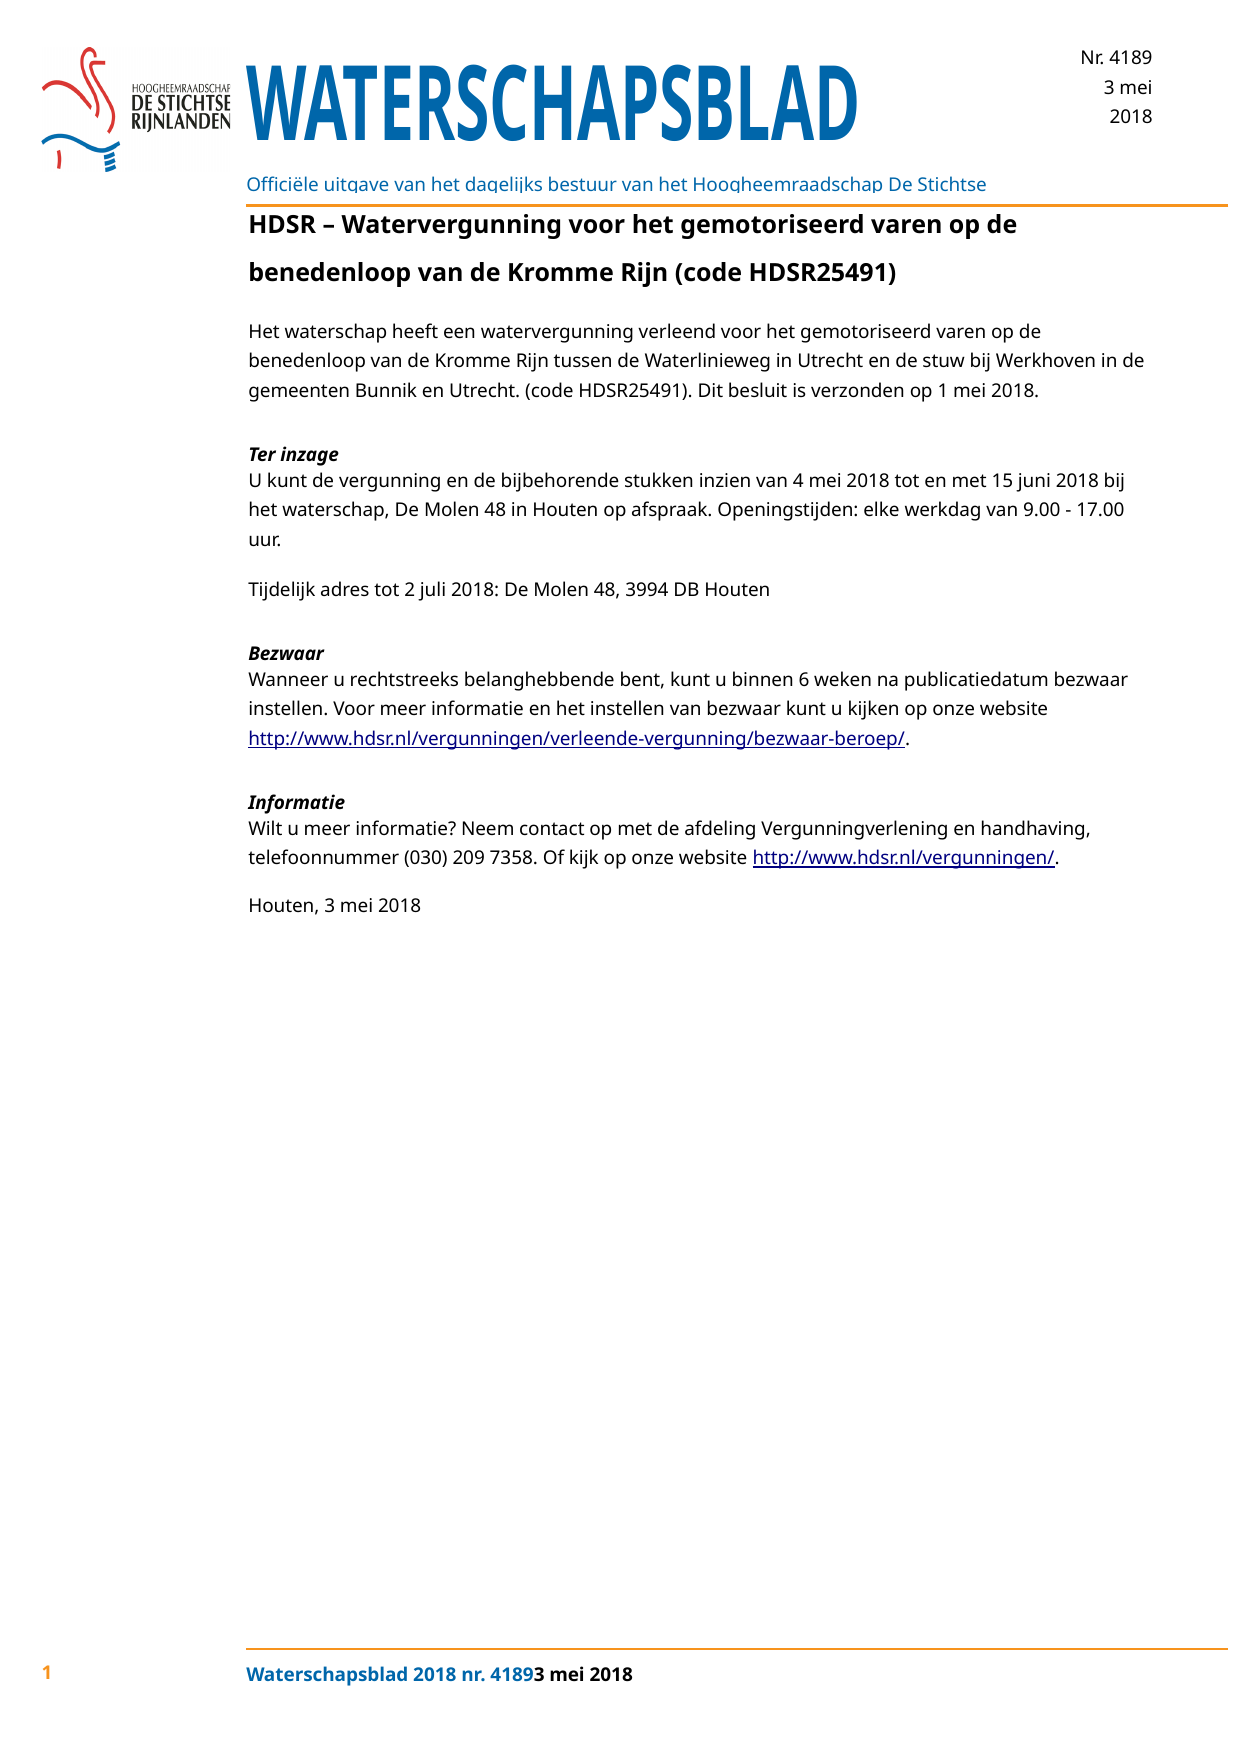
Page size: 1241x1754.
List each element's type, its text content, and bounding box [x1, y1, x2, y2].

text U kunt de vergunning en de bijbehorende stukken inzien van 4 mei 2018 tot en met 15 juni 2018 bij het waterschap, De Molen 48 in Houten op afspraak. Openingstijden: elke werkdag van 9.00 - 17.00 uur. [248, 467, 1152, 552]
text Informatie [248, 789, 1152, 815]
text Wanneer u rechtstreeks belanghebbende bent, kunt u binnen 6 weken na publicatiedatum bezwaar instellen. Voor meer informatie en het instellen van bezwaar kunt u kijken op onze website http://www.hdsr.nl/vergunningen/verleende-vergunning/bezwaar-beroep/. [248, 666, 1152, 751]
picture [41, 47, 231, 172]
text Tijdelijk adres tot 2 juli 2018: De Molen 48, 3994 DB Houten [248, 576, 1152, 602]
text Houten, 3 mei 2018 [248, 892, 1152, 918]
text Het waterschap heeft een watervergunning verleend voor het gemotoriseerd varen op de benedenloop van de Kromme Rijn tussen de Waterlinieweg in Utrecht en de stuw bij Werkhoven in de gemeenten Bunnik en Utrecht. (code HDSR25491). Dit besluit is verzonden op 1 mei 2018. [248, 318, 1152, 403]
text Ter inzage [248, 441, 1152, 467]
text Wilt u meer informatie? Neem contact op met de afdeling Vergunningverlening en handhaving, telefoonnummer (030) 209 7358. Of kijk op onze website http://www.hdsr.nl/vergunningen/. [248, 815, 1152, 870]
text Bezwaar [248, 640, 1152, 666]
text HDSR – Watervergunning voor het gemotoriseerd varen op de benedenloop van de Kromme Rijn (code HDSR25491) [248, 207, 1152, 288]
